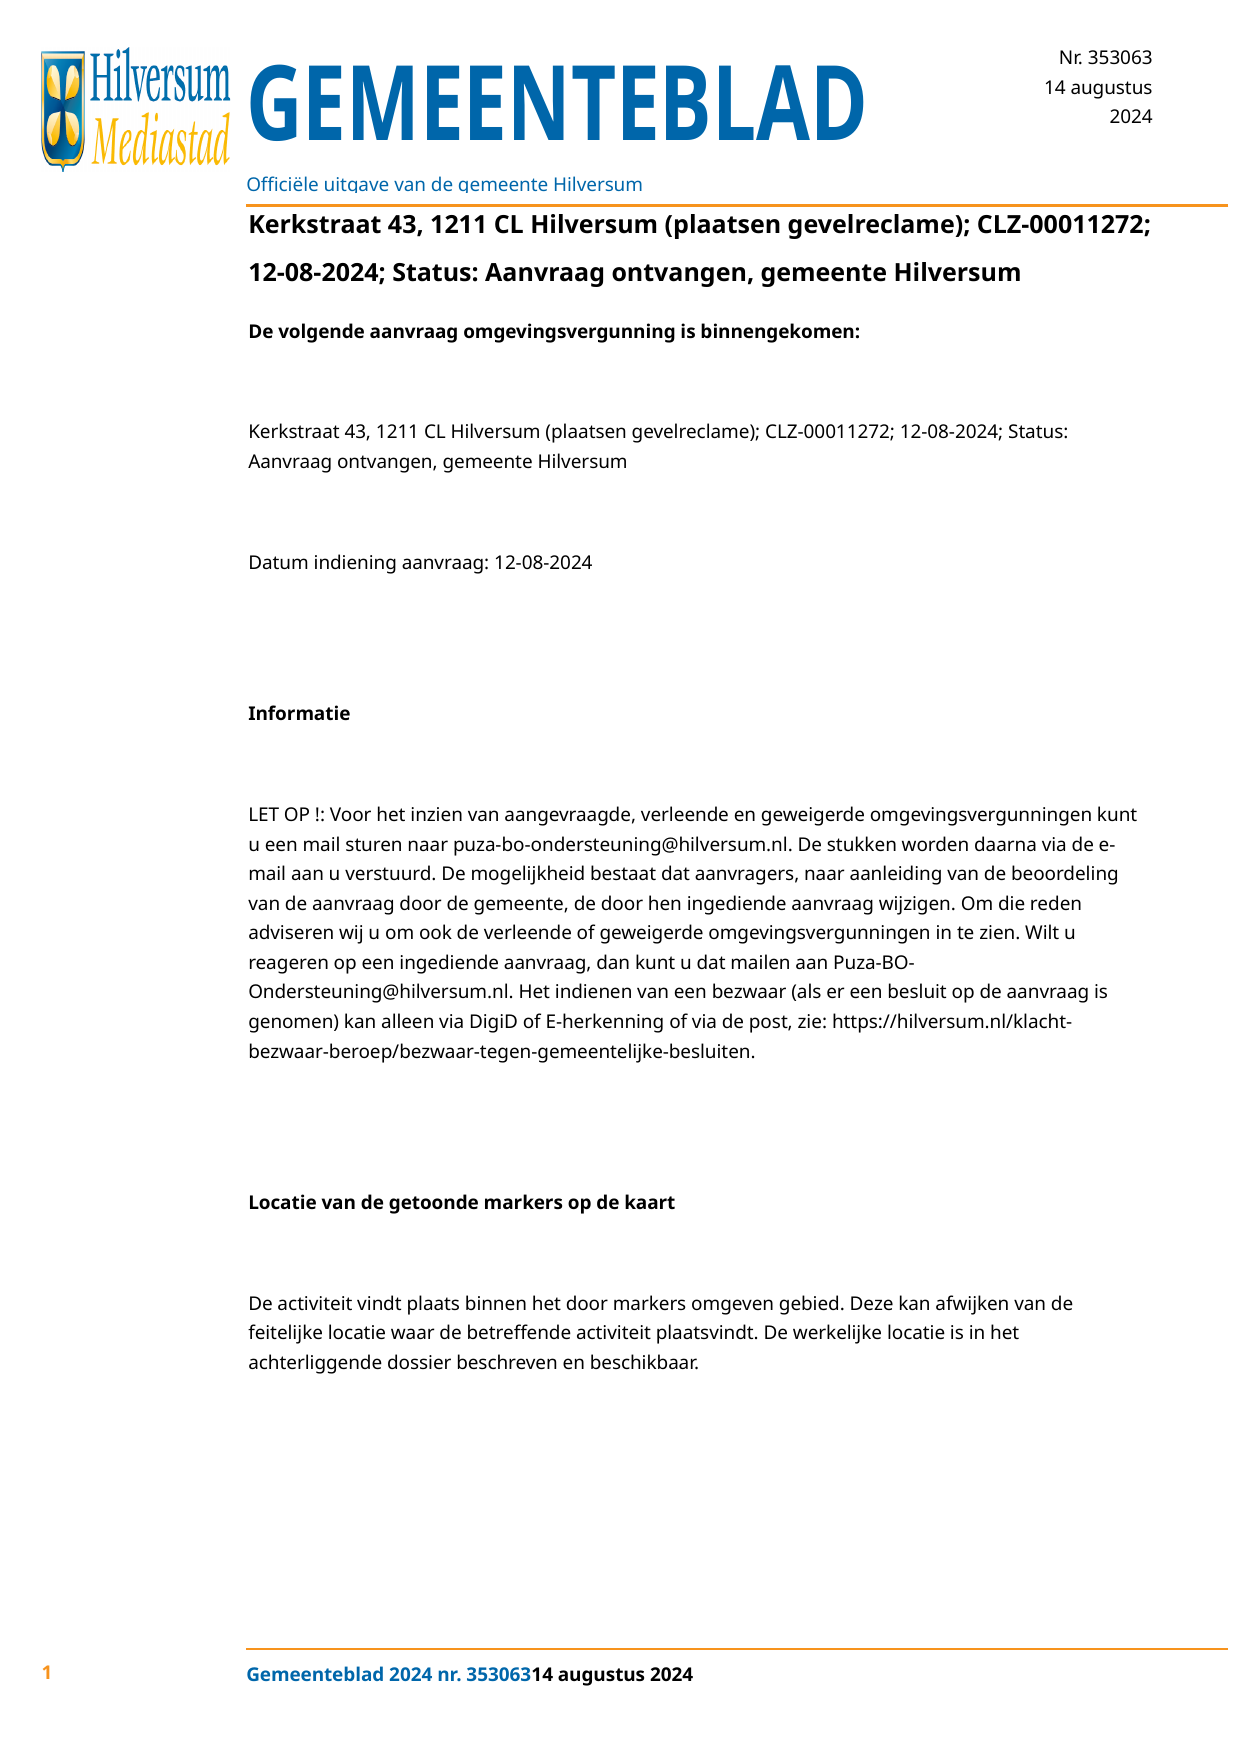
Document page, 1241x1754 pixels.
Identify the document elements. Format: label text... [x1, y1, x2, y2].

text LET OP !: Voor het inzien van aangevraagde, verleende en geweigerde omgevingsvergunningen kunt u een mail sturen naar puza-bo-ondersteuning@hilversum.nl. De stukken worden daarna via de e-mail aan u verstuurd. De mogelijkheid bestaat dat aanvragers, naar aanleiding van de beoordeling van de aanvraag door de gemeente, de door hen ingediende aanvraag wijzigen. Om die reden adviseren wij u om ook de verleende of geweigerde omgevingsvergunningen in te zien. Wilt u reageren op een ingediende aanvraag, dan kunt u dat mailen aan Puza-BO-Ondersteuning@hilversum.nl. Het indienen van een bezwaar (als er een besluit op de aanvraag is genomen) kan alleen via DigiD of E-herkenning of via de post, zie: https://hilversum.nl/klacht-bezwaar-beroep/bezwaar-tegen-gemeentelijke-besluiten. [248, 801, 1152, 1064]
text Kerkstraat 43, 1211 CL Hilversum (plaatsen gevelreclame); CLZ-00011272; 12-08-2024; Status: Aanvraag ontvangen, gemeente Hilversum [248, 419, 1152, 474]
picture [41, 47, 231, 172]
text Datum indiening aanvraag: 12-08-2024 [248, 549, 1152, 575]
text Locatie van de getoonde markers op de kaart [248, 1189, 1152, 1215]
text Kerkstraat 43, 1211 CL Hilversum (plaatsen gevelreclame); CLZ-00011272; 12-08-2024; Status: Aanvraag ontvangen, gemeente Hilversum [248, 207, 1152, 288]
text De volgende aanvraag omgevingsvergunning is binnengekomen: [248, 318, 1152, 344]
text Informatie [248, 700, 1152, 726]
text De activiteit vindt plaats binnen het door markers omgeven gebied. Deze kan afwijken van de feitelijke locatie waar de betreffende activiteit plaatsvindt. De werkelijke locatie is in het achterliggende dossier beschreven en beschikbaar. [248, 1290, 1152, 1375]
